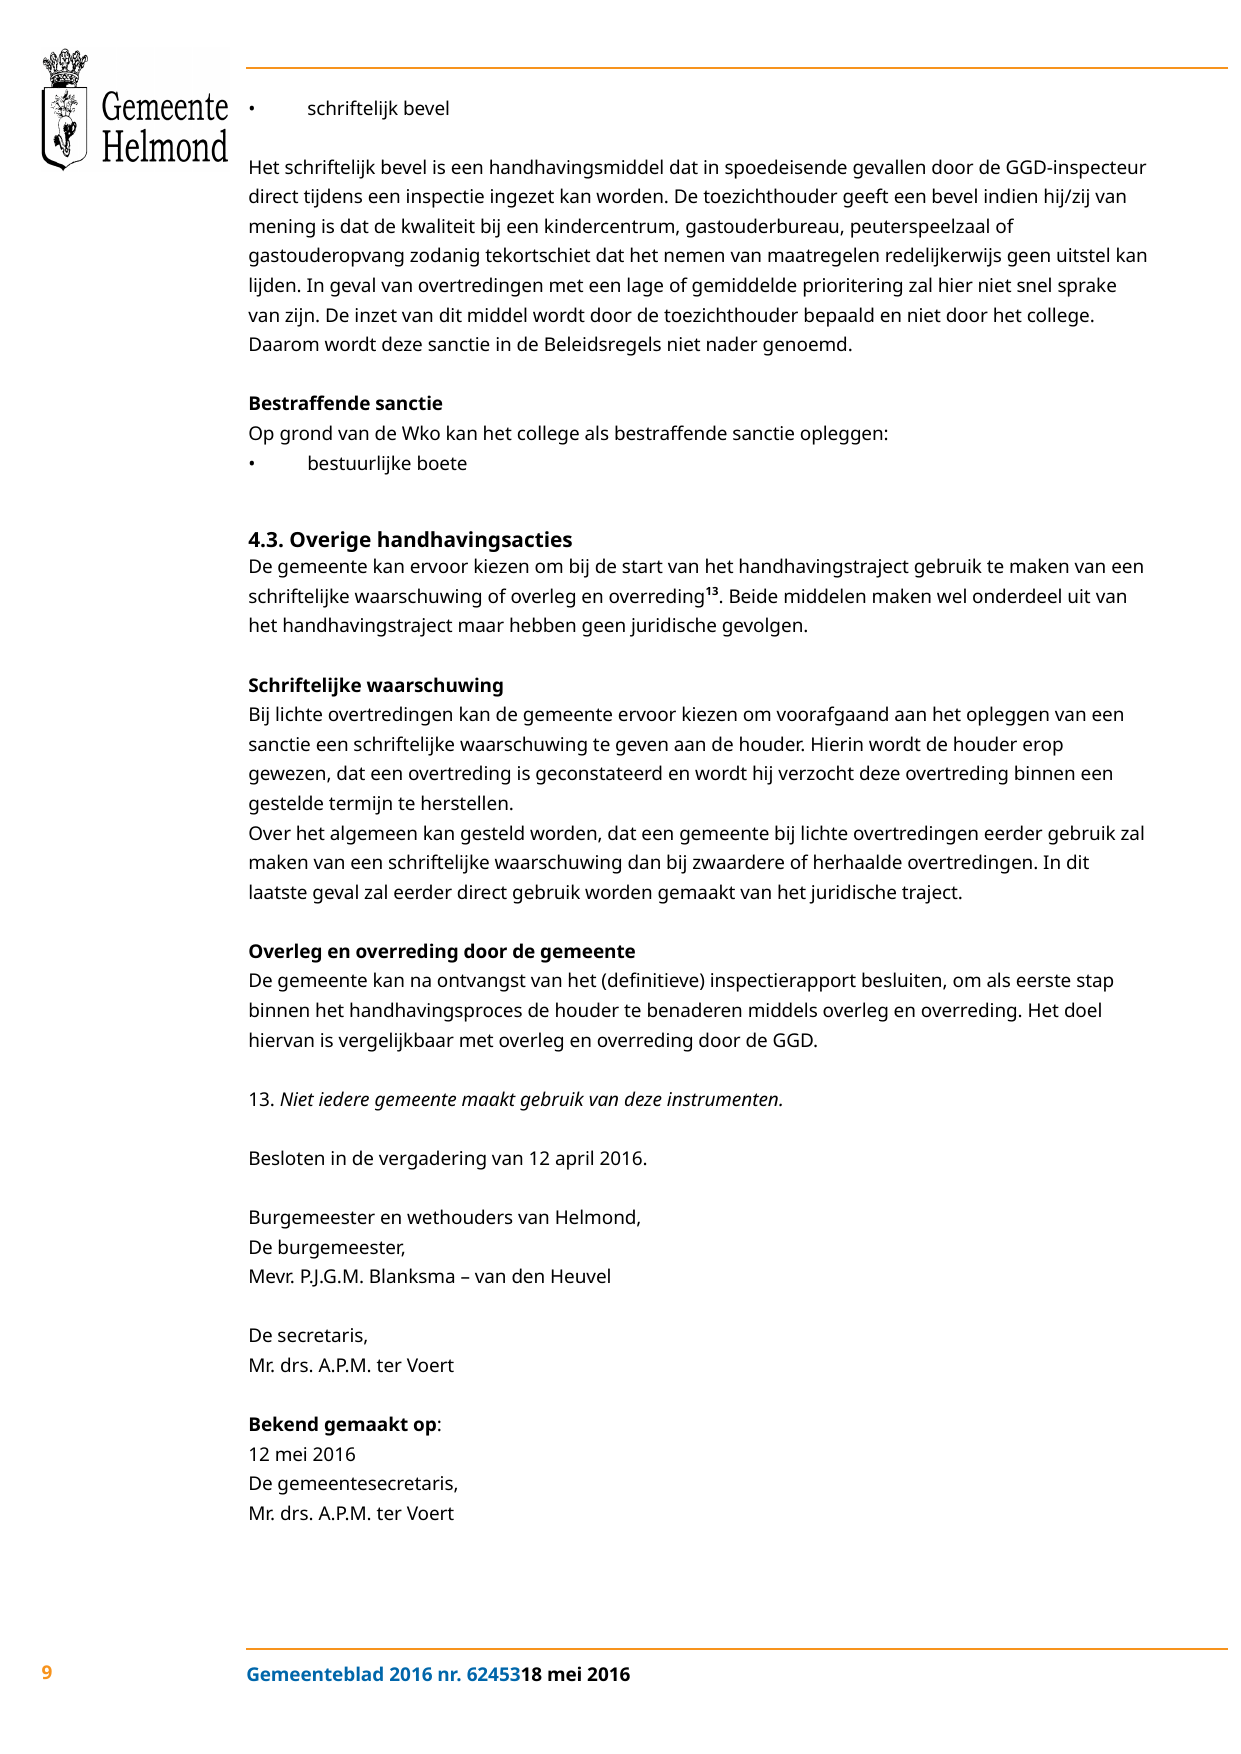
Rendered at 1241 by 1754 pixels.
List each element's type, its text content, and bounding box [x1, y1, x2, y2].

text Overleg en overreding door de gemeente [248, 938, 1152, 964]
text Het schriftelijk bevel is een handhavingsmiddel dat in spoedeisende gevallen door de GGD-inspecteur direct tijdens een inspectie ingezet kan worden. De toezichthouder geeft een bevel indien hij/zij van mening is dat de kwaliteit bij een kindercentrum, gastouderbureau, peuterspeelzaal of gastouderopvang zodanig tekortschiet dat het nemen van maatregelen redelijkerwijs geen uitstel kan lijden. In geval van overtredingen met een lage of gemiddelde prioritering zal hier niet snel sprake van zijn. De inzet van dit middel wordt door de toezichthouder bepaald en niet door het college. Daarom wordt deze sanctie in de Beleidsregels niet nader genoemd. [248, 154, 1152, 357]
text Mr. drs. A.P.M. ter Voert [248, 1352, 1152, 1378]
text 4.3. Overige handhavingsacties [248, 525, 1152, 553]
text Bestraffende sanctie [248, 391, 1152, 416]
text De gemeente kan ervoor kiezen om bij de start van het handhavingstraject gebruik te maken van een schriftelijke waarschuwing of overleg en overreding13. Beide middelen maken wel onderdeel uit van het handhavingstraject maar hebben geen juridische gevolgen. [248, 553, 1152, 638]
text Bekend gemaakt op: [248, 1411, 1152, 1437]
text Schriftelijke waarschuwing [248, 672, 1152, 697]
text Burgemeester en wethouders van Helmond, [248, 1204, 1152, 1230]
picture [41, 47, 231, 172]
text De gemeentesecretaris, [248, 1471, 1152, 1496]
list schriftelijk bevel [248, 95, 1152, 121]
text Bij lichte overtredingen kan de gemeente ervoor kiezen om voorafgaand aan het opleggen van een sanctie een schriftelijke waarschuwing te geven aan de houder. Hierin wordt de houder erop gewezen, dat een overtreding is geconstateerd en wordt hij verzocht deze overtreding binnen een gestelde termijn te herstellen. [248, 701, 1152, 816]
text Over het algemeen kan gesteld worden, dat een gemeente bij lichte overtredingen eerder gebruik zal maken van een schriftelijke waarschuwing dan bij zwaardere of herhaalde overtredingen. In dit laatste geval zal eerder direct gebruik worden gemaakt van het juridische traject. [248, 820, 1152, 904]
text De secretaris, [248, 1323, 1152, 1348]
text De gemeente kan na ontvangst van het (definitieve) inspectierapport besluiten, om als eerste stap binnen het handhavingsproces de houder te benaderen middels overleg en overreding. Het doel hiervan is vergelijkbaar met overleg en overreding door de GGD. [248, 968, 1152, 1052]
text 13. Niet iedere gemeente maakt gebruik van deze instrumenten. [248, 1086, 1152, 1112]
text De burgemeester, [248, 1234, 1152, 1259]
list bestuurlijke boete [248, 450, 1152, 476]
text Besloten in de vergadering van 12 april 2016. [248, 1145, 1152, 1171]
text Mevr. P.J.G.M. Blanksma – van den Heuvel [248, 1263, 1152, 1289]
text Mr. drs. A.P.M. ter Voert [248, 1500, 1152, 1526]
text 12 mei 2016 [248, 1441, 1152, 1467]
text Op grond van de Wko kan het college als bestraffende sanctie opleggen: [248, 420, 1152, 446]
